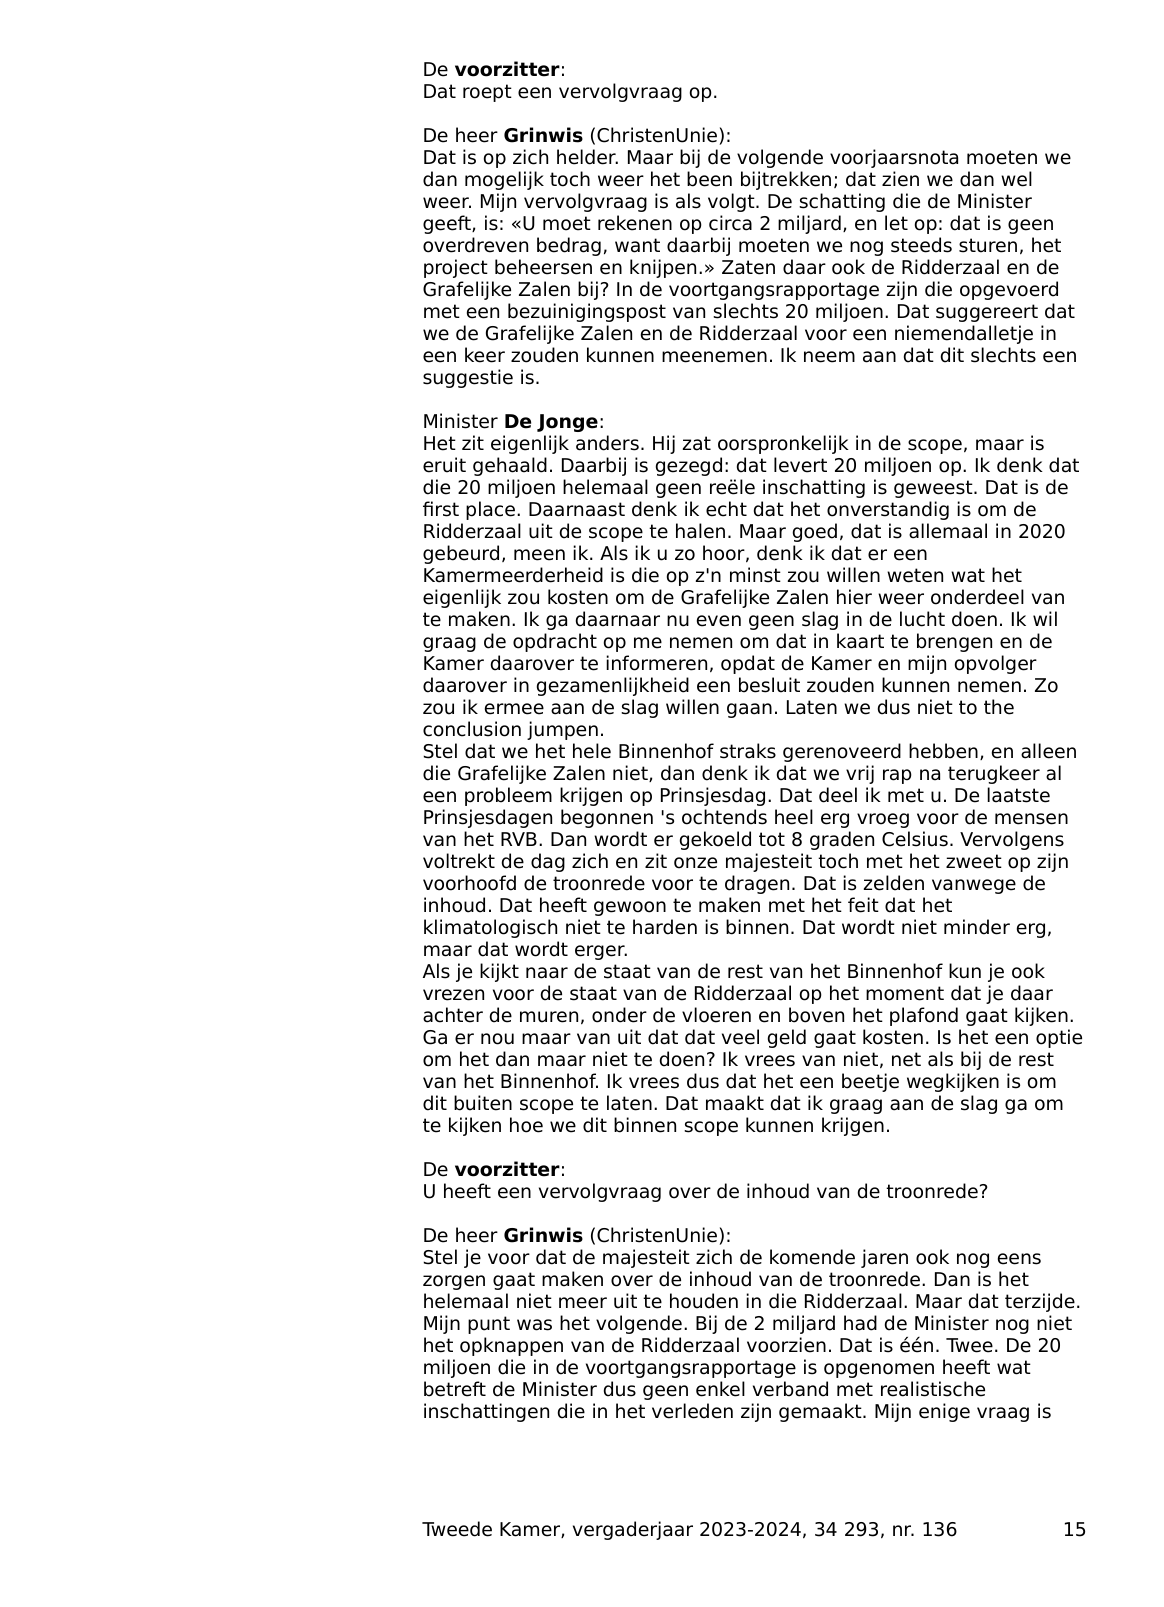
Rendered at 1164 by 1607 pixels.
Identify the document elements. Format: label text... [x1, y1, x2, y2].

text Minister De Jonge: [422, 411, 1087, 433]
text Stel je voor dat de majesteit zich de komende jaren ook nog eens zorgen gaat maken over de inhoud van de troonrede. Dan is het helemaal niet meer uit te houden in die Ridderzaal. Maar dat terzijde. Mijn punt was het volgende. Bij de 2 miljard had de Minister nog niet het opknappen van de Ridderzaal voorzien. Dat is één. Twee. De 20 miljoen die in de voortgangsrapportage is opgenomen heeft wat betreft de Minister dus geen enkel verband met realistische inschattingen die in het verleden zijn gemaakt. Mijn enige vraag is [422, 1247, 1087, 1423]
text De voorzitter: [422, 59, 1087, 81]
text De heer Grinwis (ChristenUnie): [422, 125, 1087, 147]
text Dat is op zich helder. Maar bij de volgende voorjaarsnota moeten we dan mogelijk toch weer het been bijtrekken; dat zien we dan wel weer. Mijn vervolgvraag is als volgt. De schatting die de Minister geeft, is: «U moet rekenen op circa 2 miljard, en let op: dat is geen overdreven bedrag, want daarbij moeten we nog steeds sturen, het project beheersen en knijpen.» Zaten daar ook de Ridderzaal en de Grafelijke Zalen bij? In de voortgangsrapportage zijn die opgevoerd met een bezuinigingspost van slechts 20 miljoen. Dat suggereert dat we de Grafelijke Zalen en de Ridderzaal voor een niemendalletje in een keer zouden kunnen meenemen. Ik neem aan dat dit slechts een suggestie is. [422, 147, 1087, 389]
text Als je kijkt naar de staat van de rest van het Binnenhof kun je ook vrezen voor de staat van de Ridderzaal op het moment dat je daar achter de muren, onder de vloeren en boven het plafond gaat kijken. Ga er nou maar van uit dat dat veel geld gaat kosten. Is het een optie om het dan maar niet te doen? Ik vrees van niet, net als bij de rest van het Binnenhof. Ik vrees dus dat het een beetje wegkijken is om dit buiten scope te laten. Dat maakt dat ik graag aan de slag ga om te kijken hoe we dit binnen scope kunnen krijgen. [422, 961, 1087, 1136]
text Dat roept een vervolgvraag op. [422, 81, 1087, 103]
text U heeft een vervolgvraag over de inhoud van de troonrede? [422, 1181, 1087, 1203]
text Het zit eigenlijk anders. Hij zat oorspronkelijk in de scope, maar is eruit gehaald. Daarbij is gezegd: dat levert 20 miljoen op. Ik denk dat die 20 miljoen helemaal geen reële inschatting is geweest. Dat is de first place. Daarnaast denk ik echt dat het onverstandig is om de Ridderzaal uit de scope te halen. Maar goed, dat is allemaal in 2020 gebeurd, meen ik. Als ik u zo hoor, denk ik dat er een Kamermeerderheid is die op z'n minst zou willen weten wat het eigenlijk zou kosten om de Grafelijke Zalen hier weer onderdeel van te maken. Ik ga daarnaar nu even geen slag in de lucht doen. Ik wil graag de opdracht op me nemen om dat in kaart te brengen en de Kamer daarover te informeren, opdat de Kamer en mijn opvolger daarover in gezamenlijkheid een besluit zouden kunnen nemen. Zo zou ik ermee aan de slag willen gaan. Laten we dus niet to the conclusion jumpen. [422, 433, 1087, 741]
text De voorzitter: [422, 1159, 1087, 1181]
text De heer Grinwis (ChristenUnie): [422, 1225, 1087, 1247]
text Stel dat we het hele Binnenhof straks gerenoveerd hebben, en alleen die Grafelijke Zalen niet, dan denk ik dat we vrij rap na terugkeer al een probleem krijgen op Prinsjesdag. Dat deel ik met u. De laatste Prinsjesdagen begonnen 's ochtends heel erg vroeg voor de mensen van het RVB. Dan wordt er gekoeld tot 8 graden Celsius. Vervolgens voltrekt de dag zich en zit onze majesteit toch met het zweet op zijn voorhoofd de troonrede voor te dragen. Dat is zelden vanwege de inhoud. Dat heeft gewoon te maken met het feit dat het klimatologisch niet te harden is binnen. Dat wordt niet minder erg, maar dat wordt erger. [422, 741, 1087, 961]
